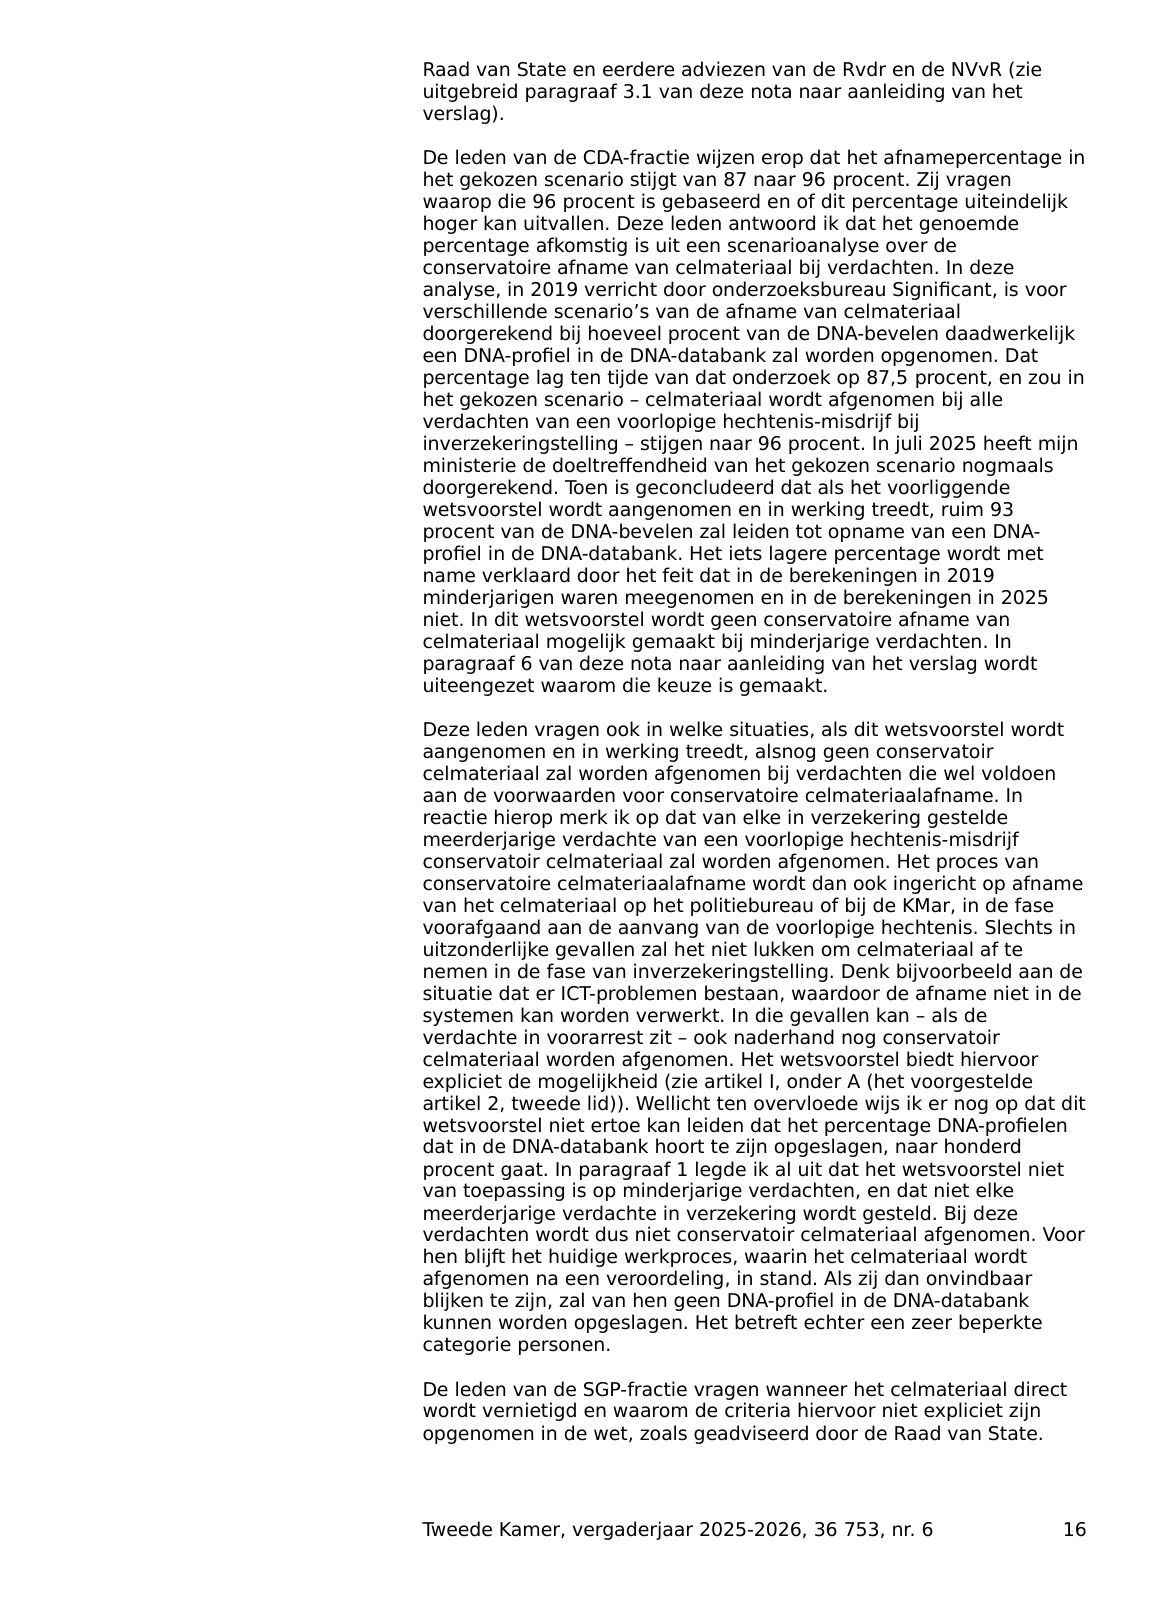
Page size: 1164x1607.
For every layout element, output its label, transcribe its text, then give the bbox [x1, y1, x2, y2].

text De leden van de SGP-fractie vragen wanneer het celmateriaal direct wordt vernietigd en waarom de criteria hiervoor niet expliciet zijn opgenomen in de wet, zoals geadviseerd door de Raad van State. [422, 1378, 1087, 1444]
text De leden van de CDA-fractie wijzen erop dat het afnamepercentage in het gekozen scenario stijgt van 87 naar 96 procent. Zij vragen waarop die 96 procent is gebaseerd en of dit percentage uiteindelijk hoger kan uitvallen. Deze leden antwoord ik dat het genoemde percentage afkomstig is uit een scenarioanalyse over de conservatoire afname van celmateriaal bij verdachten. In deze analyse, in 2019 verricht door onderzoeksbureau Significant, is voor verschillende scenario’s van de afname van celmateriaal doorgerekend bij hoeveel procent van de DNA-bevelen daadwerkelijk een DNA-profiel in de DNA-databank zal worden opgenomen. Dat percentage lag ten tijde van dat onderzoek op 87,5 procent, en zou in het gekozen scenario – celmateriaal wordt afgenomen bij alle verdachten van een voorlopige hechtenis-misdrijf bij inverzekeringstelling – stijgen naar 96 procent. In juli 2025 heeft mijn ministerie de doeltreffendheid van het gekozen scenario nogmaals doorgerekend. Toen is geconcludeerd dat als het voorliggende wetsvoorstel wordt aangenomen en in werking treedt, ruim 93 procent van de DNA-bevelen zal leiden tot opname van een DNA-profiel in de DNA-databank. Het iets lagere percentage wordt met name verklaard door het feit dat in de berekeningen in 2019 minderjarigen waren meegenomen en in de berekeningen in 2025 niet. In dit wetsvoorstel wordt geen conservatoire afname van celmateriaal mogelijk gemaakt bij minderjarige verdachten. In paragraaf 6 van deze nota naar aanleiding van het verslag wordt uiteengezet waarom die keuze is gemaakt. [422, 147, 1087, 697]
text Deze leden vragen ook in welke situaties, als dit wetsvoorstel wordt aangenomen en in werking treedt, alsnog geen conservatoir celmateriaal zal worden afgenomen bij verdachten die wel voldoen aan de voorwaarden voor conservatoire celmateriaalafname. In reactie hierop merk ik op dat van elke in verzekering gestelde meerderjarige verdachte van een voorlopige hechtenis-misdrijf conservatoir celmateriaal zal worden afgenomen. Het proces van conservatoire celmateriaalafname wordt dan ook ingericht op afname van het celmateriaal op het politiebureau of bij de KMar, in de fase voorafgaand aan de aanvang van de voorlopige hechtenis. Slechts in uitzonderlijke gevallen zal het niet lukken om celmateriaal af te nemen in de fase van inverzekeringstelling. Denk bijvoorbeeld aan de situatie dat er ICT-problemen bestaan, waardoor de afname niet in de systemen kan worden verwerkt. In die gevallen kan – als de verdachte in voorarrest zit – ook naderhand nog conservatoir celmateriaal worden afgenomen. Het wetsvoorstel biedt hiervoor expliciet de mogelijkheid (zie artikel I, onder A (het voorgestelde artikel 2, tweede lid)). Wellicht ten overvloede wijs ik er nog op dat dit wetsvoorstel niet ertoe kan leiden dat het percentage DNA-profielen dat in de DNA-databank hoort te zijn opgeslagen, naar honderd procent gaat. In paragraaf 1 legde ik al uit dat het wetsvoorstel niet van toepassing is op minderjarige verdachten, en dat niet elke meerderjarige verdachte in verzekering wordt gesteld. Bij deze verdachten wordt dus niet conservatoir celmateriaal afgenomen. Voor hen blijft het huidige werkproces, waarin het celmateriaal wordt afgenomen na een veroordeling, in stand. Als zij dan onvindbaar blijken te zijn, zal van hen geen DNA-profiel in de DNA-databank kunnen worden opgeslagen. Het betreft echter een zeer beperkte categorie personen. [422, 719, 1087, 1356]
text Raad van State en eerdere adviezen van de Rvdr en de NVvR (zie uitgebreid paragraaf 3.1 van deze nota naar aanleiding van het verslag). [422, 59, 1087, 125]
